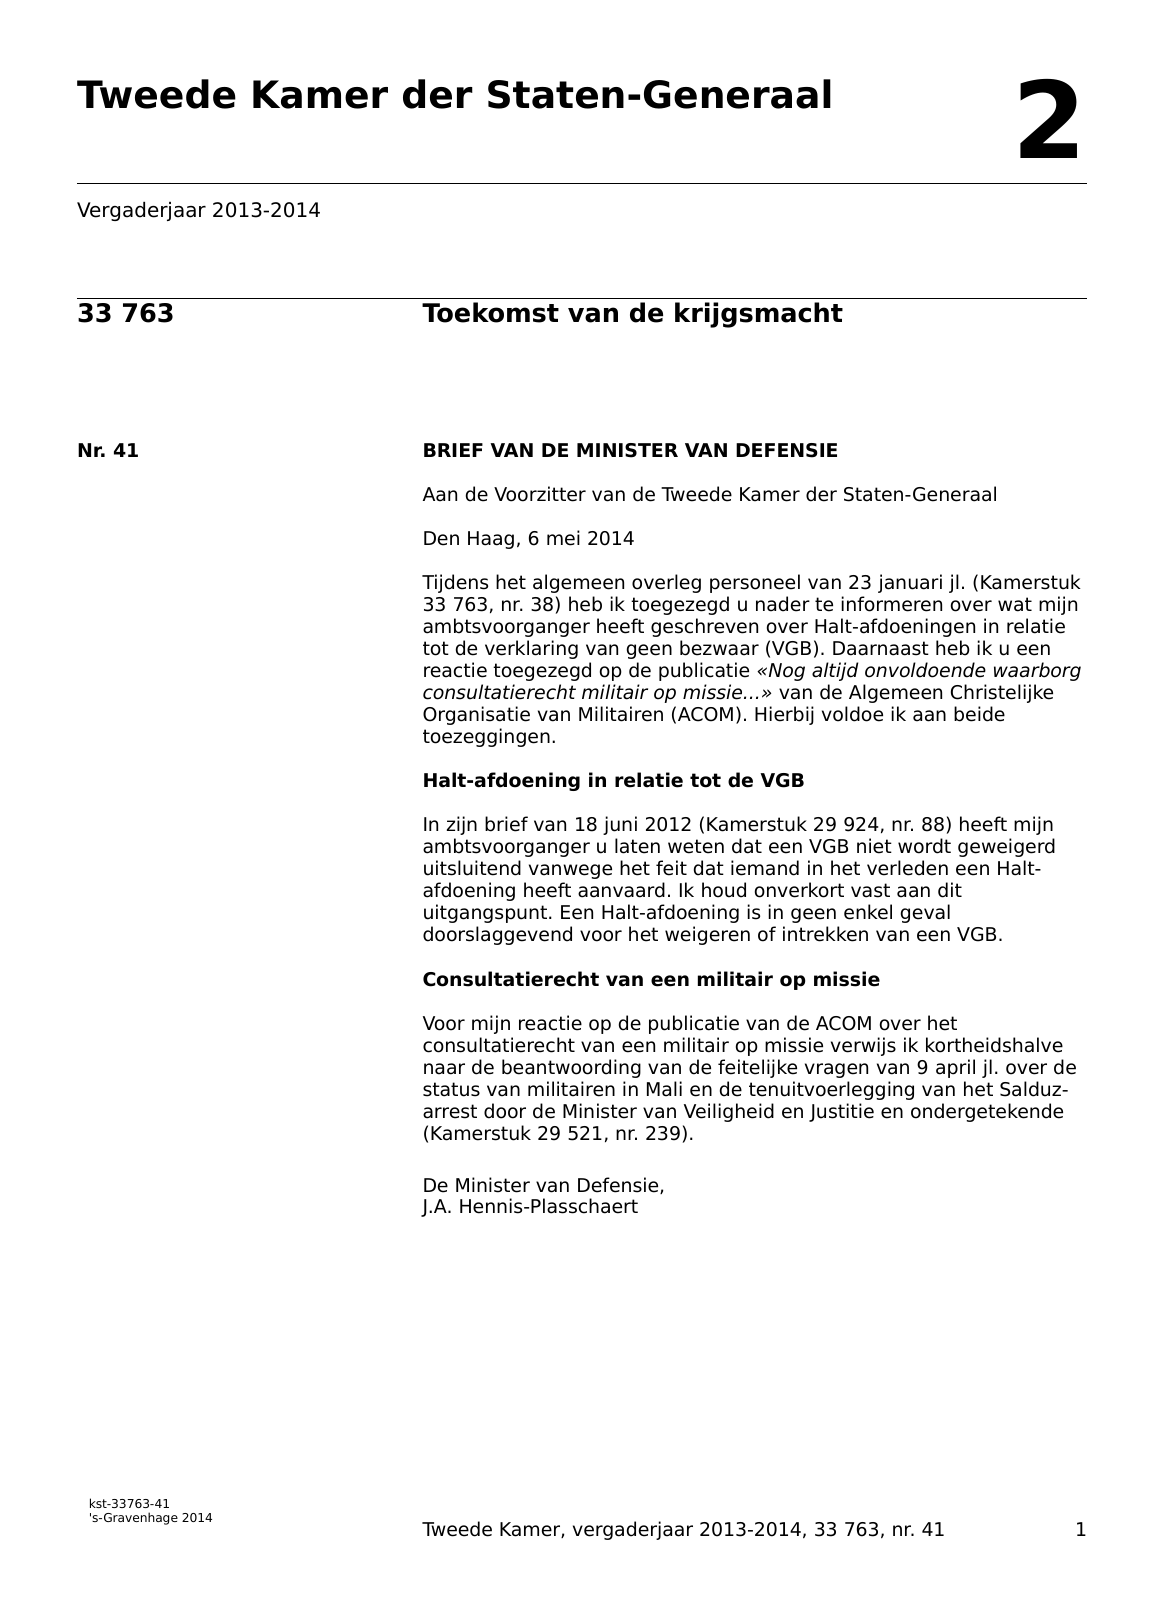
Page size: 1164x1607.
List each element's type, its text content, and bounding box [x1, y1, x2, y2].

text Den Haag, 6 mei 2014 [422, 528, 1087, 550]
table_header Tweede Kamer der Staten-Generaal [77, 59, 886, 183]
text Aan de Voorzitter van de Tweede Kamer der Staten-Generaal [422, 484, 1087, 506]
text In zijn brief van 18 juni 2012 (Kamerstuk 29 924, nr. 88) heeft mijn ambtsvoorganger u laten weten dat een VGB niet wordt geweigerd uitsluitend vanwege het feit dat iemand in het verleden een Halt-afdoening heeft aanvaard. Ik houd onverkort vast aan dit uitgangspunt. Een Halt-afdoening is in geen enkel geval doorslaggevend voor het weigeren of intrekken van een VGB. [422, 814, 1087, 946]
text Tijdens het algemeen overleg personeel van 23 januari jl. (Kamerstuk 33 763, nr. 38) heb ik toegezegd u nader te informeren over wat mijn ambtsvoorganger heeft geschreven over Halt-afdoeningen in relatie tot de verklaring van geen bezwaar (VGB). Daarnaast heb ik u een reactie toegezegd op de publicatie «Nog altijd onvoldoende waarborg consultatierecht militair op missie...» van de Algemeen Christelijke Organisatie van Militairen (ACOM). Hierbij voldoe ik aan beide toezeggingen. [422, 572, 1087, 748]
subtitle 33 763 Toekomst van de krijgsmacht [77, 299, 1087, 329]
subtitle Consultatierecht van een militair op missie [422, 968, 1087, 990]
text De Minister van Defensie, J.A. Hennis-Plasschaert [422, 1174, 1087, 1218]
text kst-33763-41 [88, 1497, 323, 1511]
text 's-Gravenhage 2014 [88, 1511, 323, 1525]
table_cell Vergaderjaar 2013-2014 [77, 184, 1087, 298]
subtitle Halt-afdoening in relatie tot de VGB [422, 770, 1087, 792]
subtitle Nr. 41 BRIEF VAN DE MINISTER VAN DEFENSIE [77, 440, 1087, 462]
text Voor mijn reactie op de publicatie van de ACOM over het consultatierecht van een militair op missie verwijs ik kortheidshalve naar de beantwoording van de feitelijke vragen van 9 april jl. over de status van militairen in Mali en de tenuitvoerlegging van het Salduz-arrest door de Minister van Veiligheid en Justitie en ondergetekende (Kamerstuk 29 521, nr. 239). [422, 1013, 1087, 1144]
table_header 2 [886, 59, 1087, 183]
